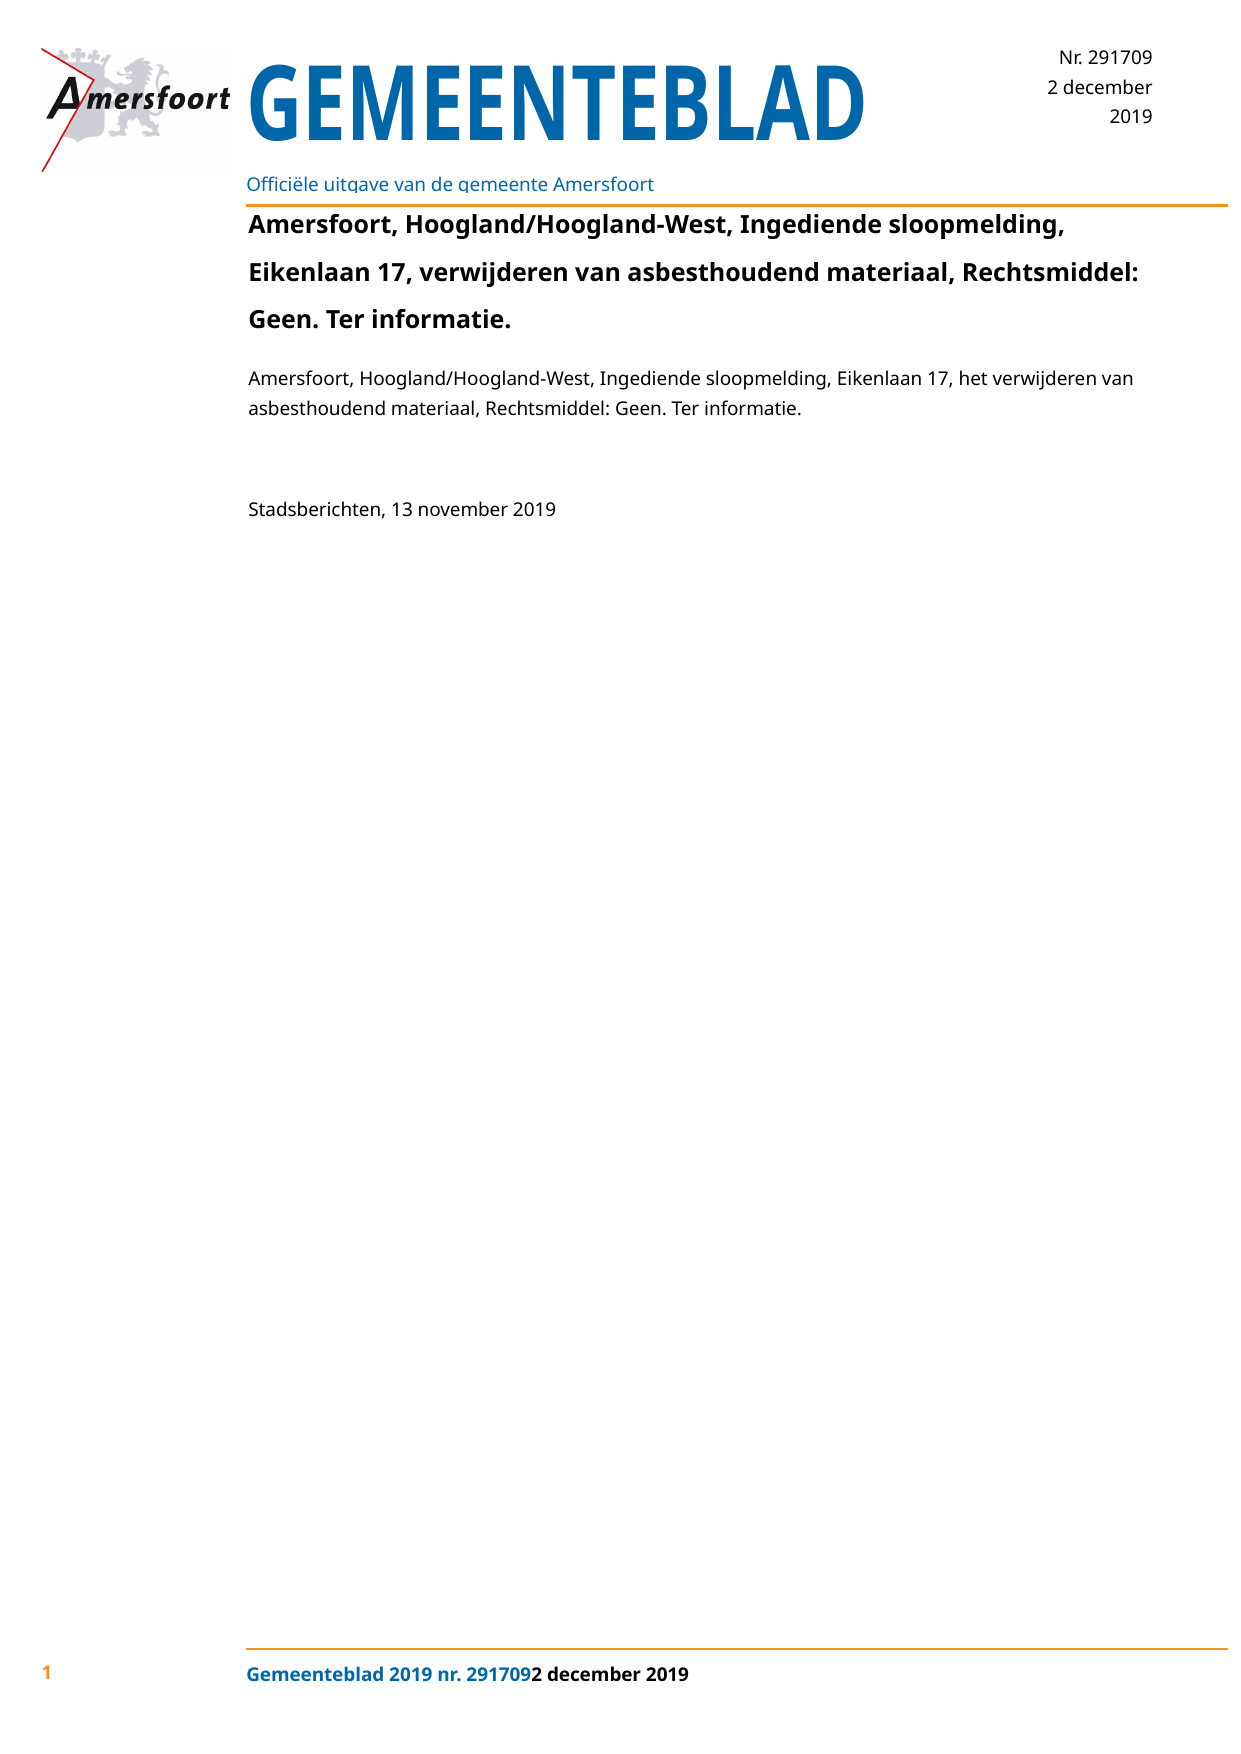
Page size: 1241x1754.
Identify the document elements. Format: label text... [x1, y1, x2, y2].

text Amersfoort, Hoogland/Hoogland-West, Ingediende sloopmelding, Eikenlaan 17, verwijderen van asbesthoudend materiaal, Rechtsmiddel: Geen. Ter informatie. [248, 207, 1152, 336]
text Stadsberichten, 13 november 2019 [248, 496, 1152, 522]
picture [41, 47, 231, 172]
text Amersfoort, Hoogland/Hoogland-West, Ingediende sloopmelding, Eikenlaan 17, het verwijderen van asbesthoudend materiaal, Rechtsmiddel: Geen. Ter informatie. [248, 366, 1152, 421]
